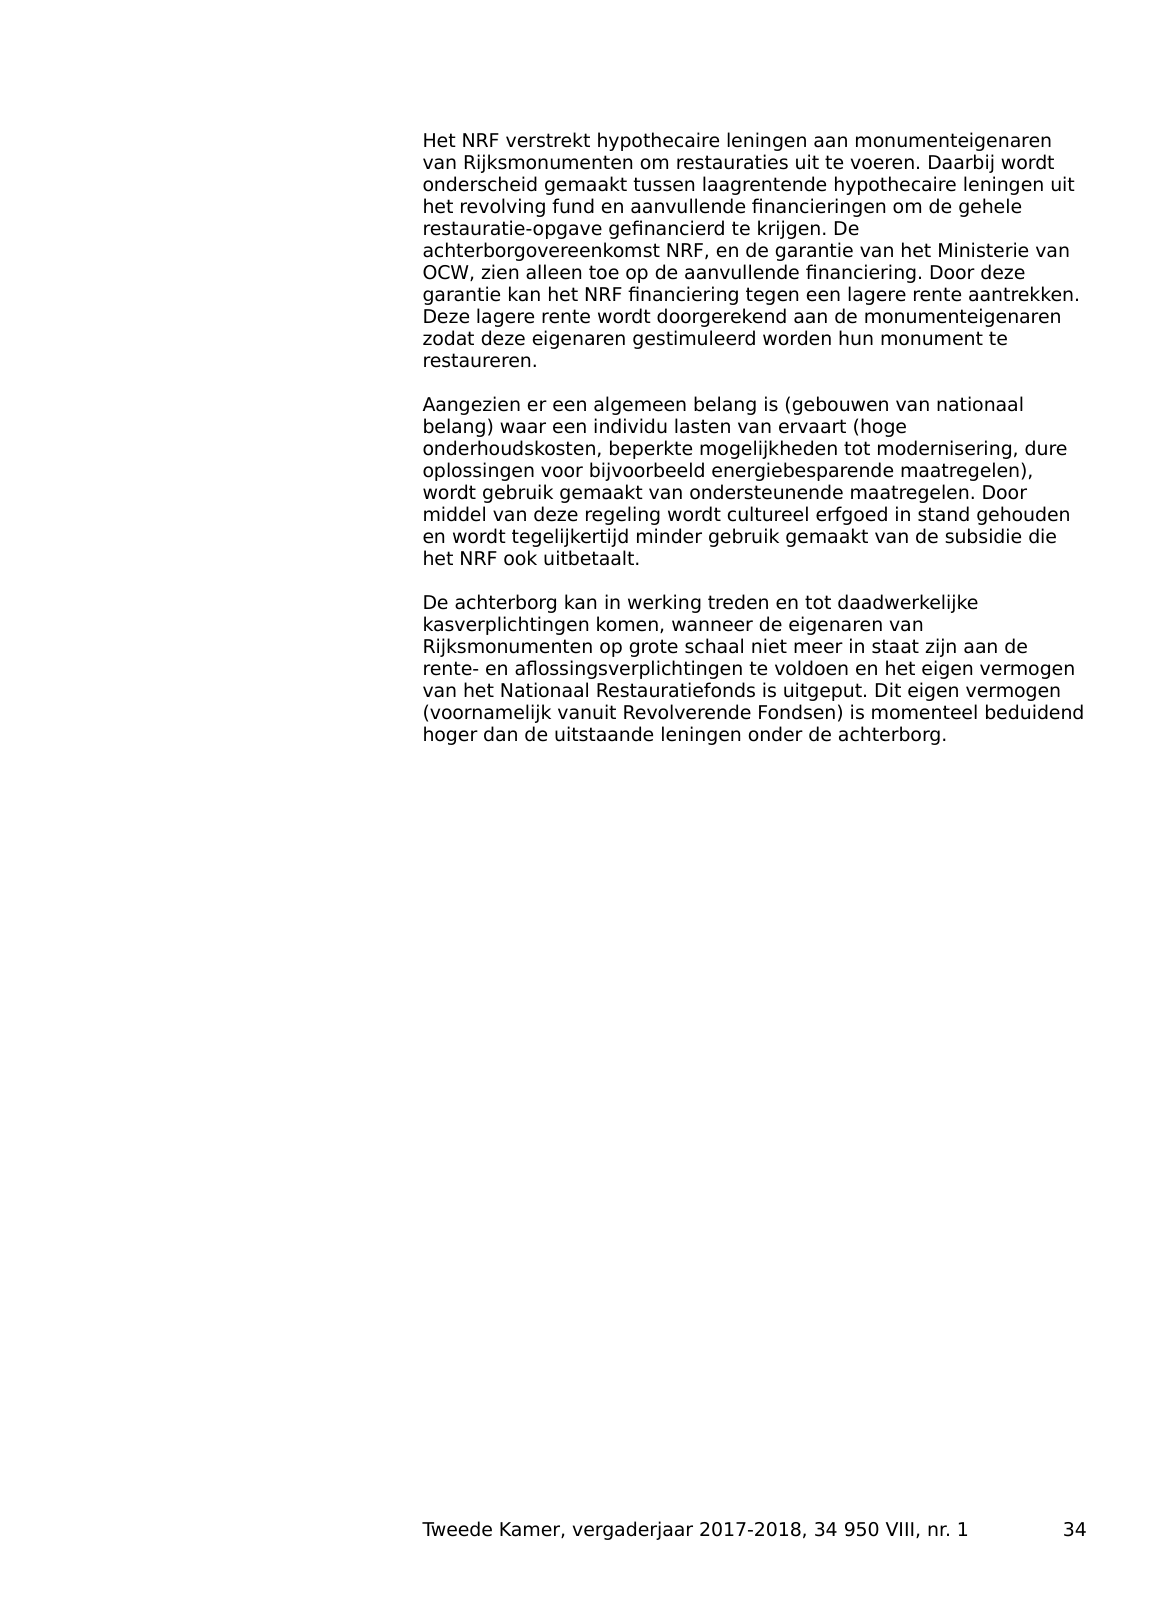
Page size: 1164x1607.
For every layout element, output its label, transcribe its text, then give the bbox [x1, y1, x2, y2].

text Aangezien er een algemeen belang is (gebouwen van nationaal belang) waar een individu lasten van ervaart (hoge onderhoudskosten, beperkte mogelijkheden tot modernisering, dure oplossingen voor bijvoorbeeld energiebesparende maatregelen), wordt gebruik gemaakt van ondersteunende maatregelen. Door middel van deze regeling wordt cultureel erfgoed in stand gehouden en wordt tegelijkertijd minder gebruik gemaakt van de subsidie die het NRF ook uitbetaalt. [422, 394, 1087, 570]
text De achterborg kan in werking treden en tot daadwerkelijke kasverplichtingen komen, wanneer de eigenaren van Rijksmonumenten op grote schaal niet meer in staat zijn aan de rente- en aflossingsverplichtingen te voldoen en het eigen vermogen van het Nationaal Restauratiefonds is uitgeput. Dit eigen vermogen (voornamelijk vanuit Revolverende Fondsen) is momenteel beduidend hoger dan de uitstaande leningen onder de achterborg. [422, 592, 1087, 746]
text Het NRF verstrekt hypothecaire leningen aan monumenteigenaren van Rijksmonumenten om restauraties uit te voeren. Daarbij wordt onderscheid gemaakt tussen laagrentende hypothecaire leningen uit het revolving fund en aanvullende financieringen om de gehele restauratie-opgave gefinancierd te krijgen. De achterborgovereenkomst NRF, en de garantie van het Ministerie van OCW, zien alleen toe op de aanvullende financiering. Door deze garantie kan het NRF financiering tegen een lagere rente aantrekken. Deze lagere rente wordt doorgerekend aan de monumenteigenaren zodat deze eigenaren gestimuleerd worden hun monument te restaureren. [422, 130, 1087, 372]
